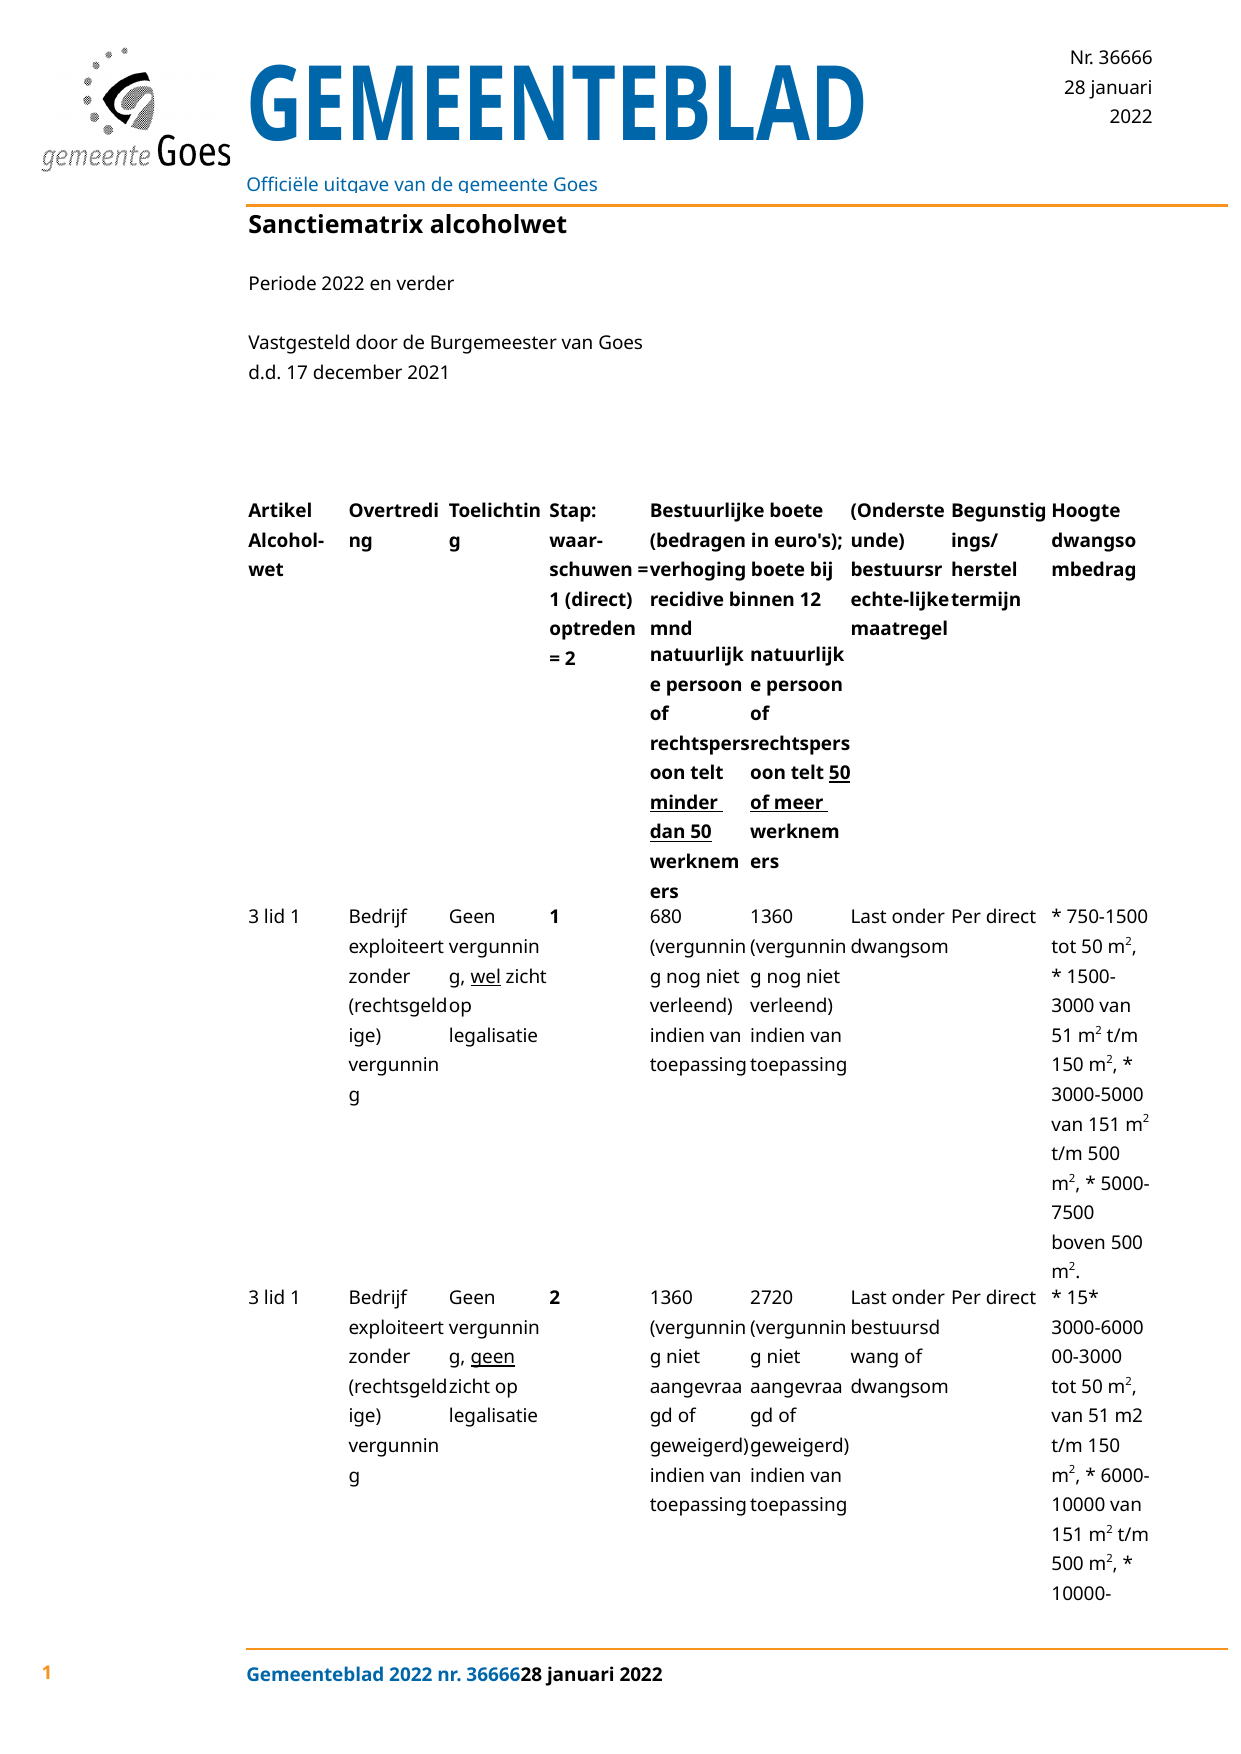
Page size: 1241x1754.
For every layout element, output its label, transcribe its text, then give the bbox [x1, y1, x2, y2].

table_cell 680 (vergunning nog niet verleend) indien van toepassing [650, 904, 750, 1284]
table_cell Last onder dwangsom [850, 904, 951, 1284]
table_cell 1360 (vergunning nog niet verleend) indien van toepassing [750, 904, 850, 1284]
table_header Overtreding [348, 497, 449, 641]
table_cell 1360 (vergunning niet aangevraagd of geweigerd) indien van toepassing [650, 1284, 750, 1606]
table_header (Ondersteunde) bestuursrechte-lijke maatregel [850, 497, 951, 904]
table_cell [348, 641, 449, 904]
table_header Begunstigings/herstel termijn [951, 497, 1051, 904]
table_cell Geen vergunning, wel zicht op legalisatie [449, 904, 549, 1284]
table_cell 2720 (vergunning niet aangevraagd of geweigerd) indien van toepassing [750, 1284, 850, 1606]
table_cell 3 lid 1 [248, 904, 348, 1284]
table_cell * 750-1500 tot 50 m2, * 1500-3000 van 51 m2 t/m 150 m2, * 3000-5000 van 151 m2 t/m 500 m2, * 5000-7500 boven 500 m2. [1051, 904, 1152, 1284]
table_cell Bedrijf exploiteert zonder (rechtsgeldige) vergunning [348, 904, 449, 1284]
table_cell Per direct [951, 1284, 1051, 1606]
table_cell Geen vergunning, geen zicht op legalisatie [449, 1284, 549, 1606]
table_header Toelichting [449, 497, 549, 641]
table_header Bestuurlijke boete (bedragen in euro's); verhoging boete bij recidive binnen 12 mnd [650, 497, 850, 641]
table_cell natuurlijke persoon of rechtspersoon telt 50 of meer werknemers [750, 641, 850, 904]
table_header Stap: waar-schuwen = 1 (direct) optreden = 2 [549, 497, 649, 904]
table_cell Bedrijf exploiteert zonder (rechtsgeldige) vergunning [348, 1284, 449, 1606]
table_cell 2 [549, 1284, 649, 1606]
text d.d. 17 december 2021 [248, 359, 1152, 385]
table_cell natuurlijke persoon of rechtspersoon telt minder dan 50 werknemers [650, 641, 750, 904]
table_cell Last onder bestuursdwang of dwangsom [850, 1284, 951, 1606]
text Periode 2022 en verder [248, 270, 1152, 296]
table_cell 3 lid 1 [248, 1284, 348, 1606]
table_header Artikel Alcohol-wet [248, 497, 348, 904]
table_cell * 15* 3000-6000 00-3000 tot 50 m2, van 51 m2 t/m 150 m2, * 6000-10000 van 151 m2 t/m 500 m2, * 10000- [1051, 1284, 1152, 1606]
table_cell [449, 641, 549, 904]
text Sanctiematrix alcoholwet [248, 207, 1152, 241]
table_cell 1 [549, 904, 649, 1284]
table_header Hoogte dwangsombedrag [1051, 497, 1152, 904]
text Vastgesteld door de Burgemeester van Goes [248, 329, 1152, 355]
picture [41, 47, 231, 172]
table_cell Per direct [951, 904, 1051, 1284]
